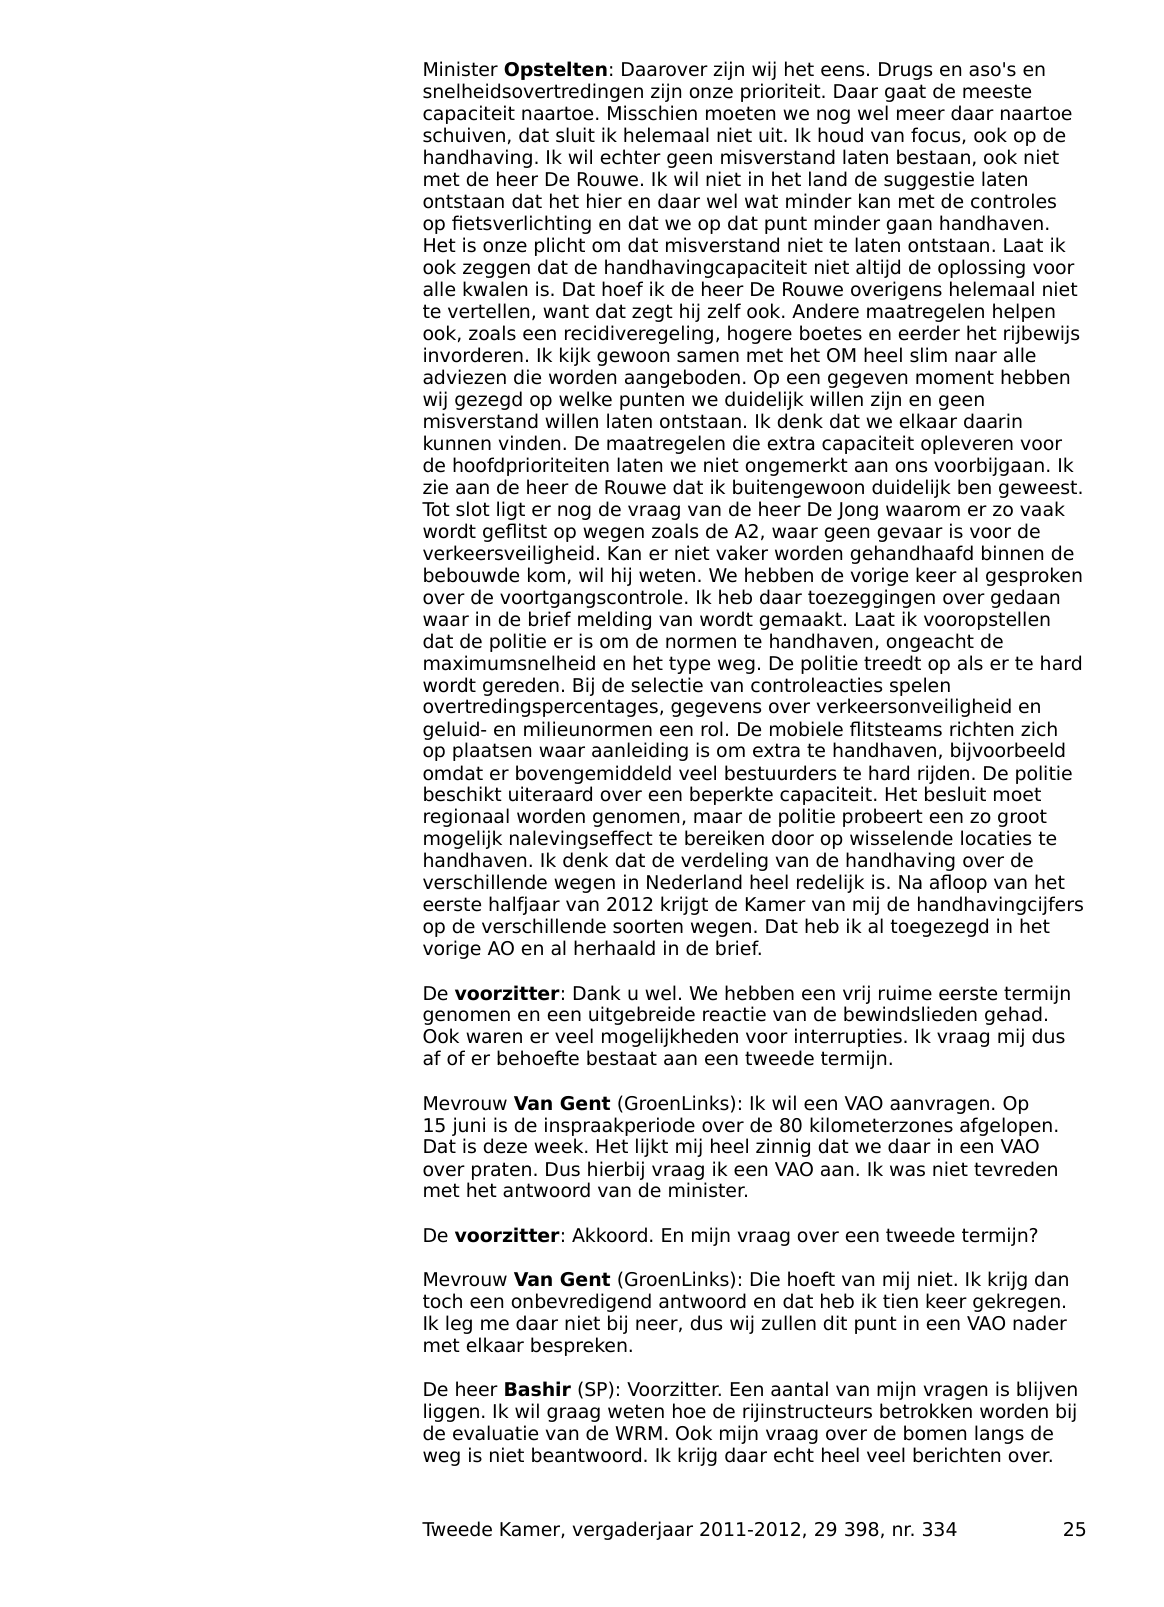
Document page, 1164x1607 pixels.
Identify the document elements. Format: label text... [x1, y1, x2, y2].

text De voorzitter: Dank u wel. We hebben een vrij ruime eerste termijn genomen en een uitgebreide reactie van de bewindslieden gehad. Ook waren er veel mogelijkheden voor interrupties. Ik vraag mij dus af of er behoefte bestaat aan een tweede termijn. [422, 982, 1087, 1070]
text Tot slot ligt er nog de vraag van de heer De Jong waarom er zo vaak wordt geflitst op wegen zoals de A2, waar geen gevaar is voor de verkeersveiligheid. Kan er niet vaker worden gehandhaafd binnen de bebouwde kom, wil hij weten. We hebben de vorige keer al gesproken over de voortgangscontrole. Ik heb daar toezeggingen over gedaan waar in de brief melding van wordt gemaakt. Laat ik vooropstellen dat de politie er is om de normen te handhaven, ongeacht de maximumsnelheid en het type weg. De politie treedt op als er te hard wordt gereden. Bij de selectie van controleacties spelen overtredingspercentages, gegevens over verkeersonveiligheid en geluid- en milieunormen een rol. De mobiele flitsteams richten zich op plaatsen waar aanleiding is om extra te handhaven, bijvoorbeeld omdat er bovengemiddeld veel bestuurders te hard rijden. De politie beschikt uiteraard over een beperkte capaciteit. Het besluit moet regionaal worden genomen, maar de politie probeert een zo groot mogelijk nalevingseffect te bereiken door op wisselende locaties te handhaven. Ik denk dat de verdeling van de handhaving over de verschillende wegen in Nederland heel redelijk is. Na afloop van het eerste halfjaar van 2012 krijgt de Kamer van mij de handhavingcijfers op de verschillende soorten wegen. Dat heb ik al toegezegd in het vorige AO en al herhaald in de brief. [422, 499, 1087, 960]
text Mevrouw Van Gent (GroenLinks): Ik wil een VAO aanvragen. Op 15 juni is de inspraakperiode over de 80 kilometerzones afgelopen. Dat is deze week. Het lijkt mij heel zinnig dat we daar in een VAO over praten. Dus hierbij vraag ik een VAO aan. Ik was niet tevreden met het antwoord van de minister. [422, 1092, 1087, 1202]
text De voorzitter: Akkoord. En mijn vraag over een tweede termijn? [422, 1224, 1087, 1247]
text Mevrouw Van Gent (GroenLinks): Die hoeft van mij niet. Ik krijg dan toch een onbevredigend antwoord en dat heb ik tien keer gekregen. Ik leg me daar niet bij neer, dus wij zullen dit punt in een VAO nader met elkaar bespreken. [422, 1269, 1087, 1357]
text Minister Opstelten: Daarover zijn wij het eens. Drugs en aso's en snelheidsovertredingen zijn onze prioriteit. Daar gaat de meeste capaciteit naartoe. Misschien moeten we nog wel meer daar naartoe schuiven, dat sluit ik helemaal niet uit. Ik houd van focus, ook op de handhaving. Ik wil echter geen misverstand laten bestaan, ook niet met de heer De Rouwe. Ik wil niet in het land de suggestie laten ontstaan dat het hier en daar wel wat minder kan met de controles op fietsverlichting en dat we op dat punt minder gaan handhaven. Het is onze plicht om dat misverstand niet te laten ontstaan. Laat ik ook zeggen dat de handhavingcapaciteit niet altijd de oplossing voor alle kwalen is. Dat hoef ik de heer De Rouwe overigens helemaal niet te vertellen, want dat zegt hij zelf ook. Andere maatregelen helpen ook, zoals een recidiveregeling, hogere boetes en eerder het rijbewijs invorderen. Ik kijk gewoon samen met het OM heel slim naar alle adviezen die worden aangeboden. Op een gegeven moment hebben wij gezegd op welke punten we duidelijk willen zijn en geen misverstand willen laten ontstaan. Ik denk dat we elkaar daarin kunnen vinden. De maatregelen die extra capaciteit opleveren voor de hoofdprioriteiten laten we niet ongemerkt aan ons voorbijgaan. Ik zie aan de heer de Rouwe dat ik buitengewoon duidelijk ben geweest. [422, 59, 1087, 499]
text De heer Bashir (SP): Voorzitter. Een aantal van mijn vragen is blijven liggen. Ik wil graag weten hoe de rijinstructeurs betrokken worden bij de evaluatie van de WRM. Ook mijn vraag over de bomen langs de weg is niet beantwoord. Ik krijg daar echt heel veel berichten over. [422, 1379, 1087, 1467]
